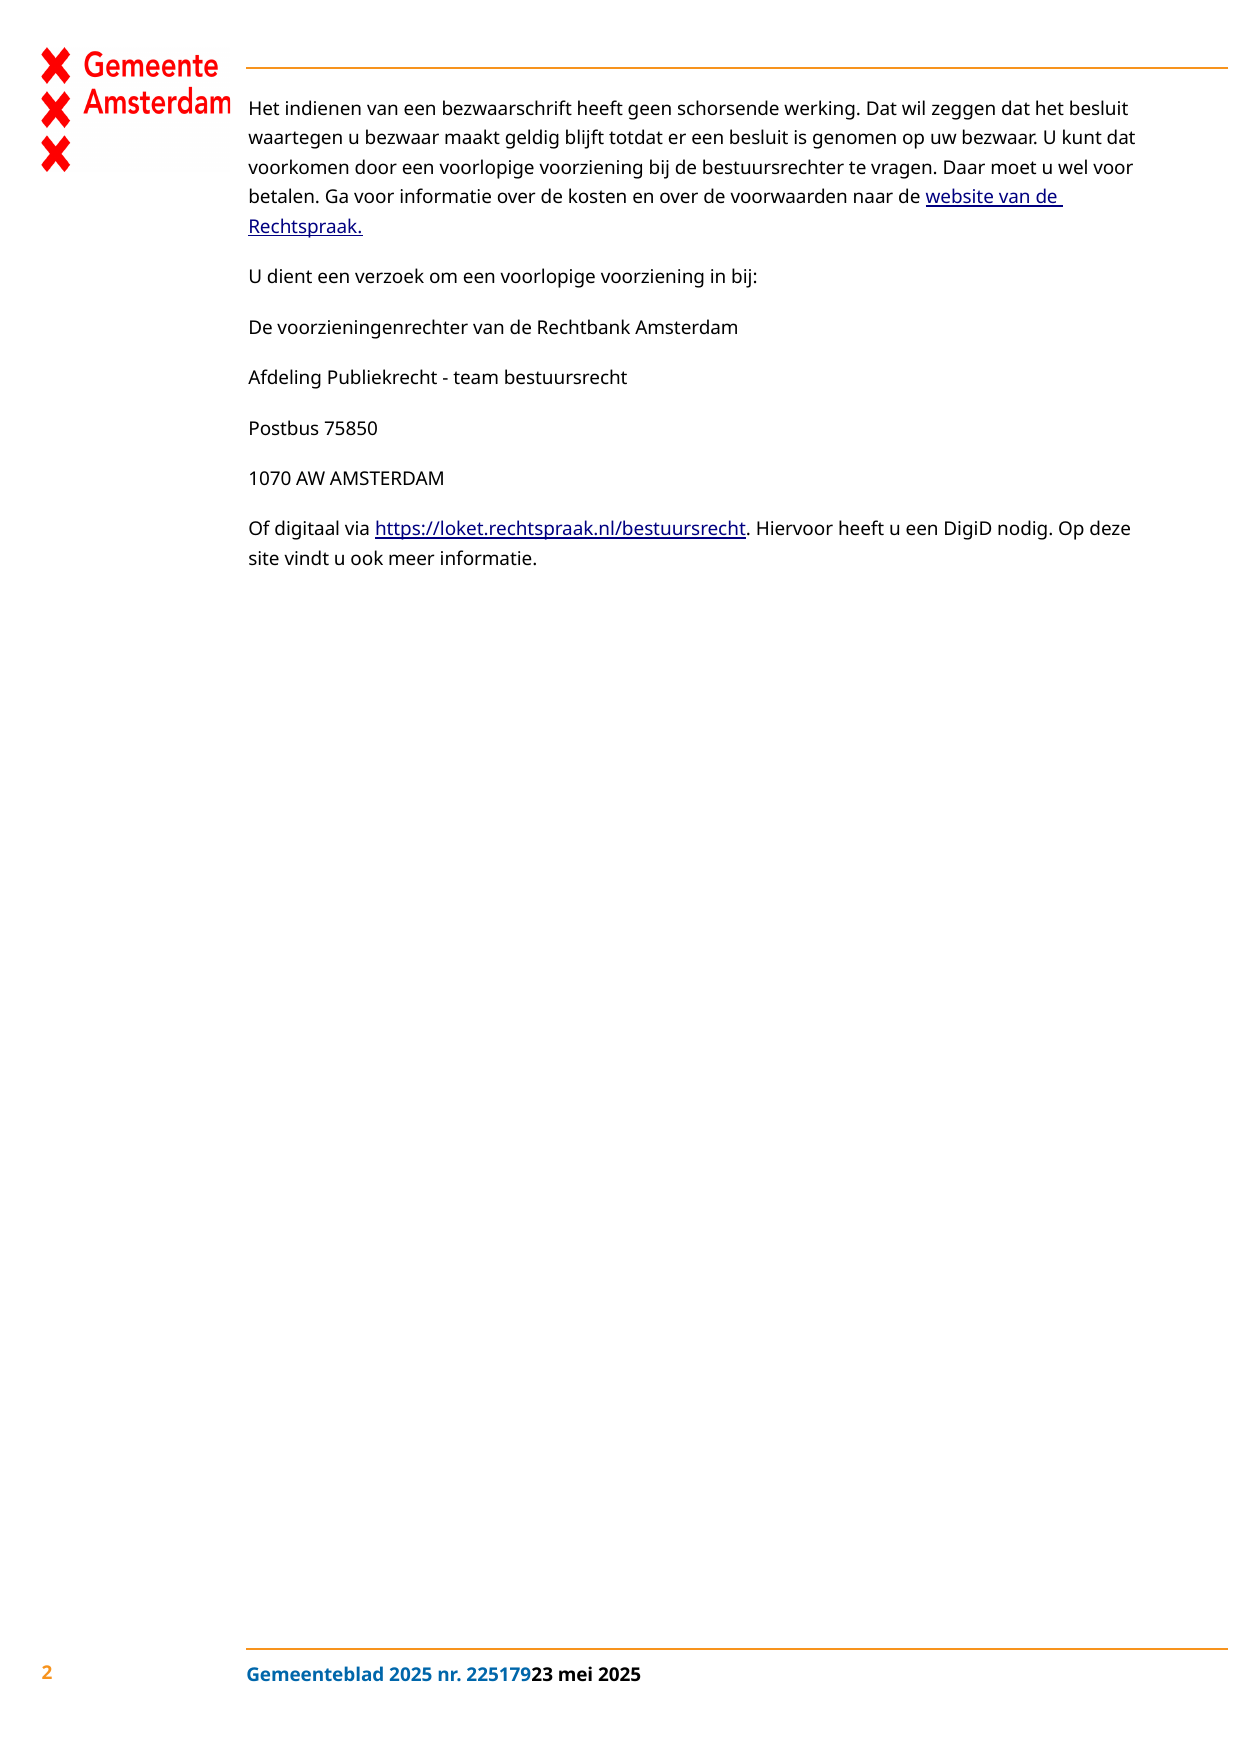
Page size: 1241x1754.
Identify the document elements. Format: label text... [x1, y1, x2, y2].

picture [41, 47, 231, 172]
text Het indienen van een bezwaarschrift heeft geen schorsende werking. Dat wil zeggen dat het besluit waartegen u bezwaar maakt geldig blijft totdat er een besluit is genomen op uw bezwaar. U kunt dat voorkomen door een voorlopige voorziening bij de bestuursrechter te vragen. Daar moet u wel voor betalen. Ga voor informatie over de kosten en over de voorwaarden naar de website van de Rechtspraak. [248, 95, 1152, 239]
text Of digitaal via https://loket.rechtspraak.nl/bestuursrecht. Hiervoor heeft u een DigiD nodig. Op deze site vindt u ook meer informatie. [248, 516, 1152, 571]
text U dient een verzoek om een voorlopige voorziening in bij: [248, 263, 1152, 289]
text 1070 AW AMSTERDAM [248, 465, 1152, 491]
text Afdeling Publiekrecht - team bestuursrecht [248, 364, 1152, 390]
text Postbus 75850 [248, 415, 1152, 441]
text De voorzieningenrechter van de Rechtbank Amsterdam [248, 314, 1152, 340]
